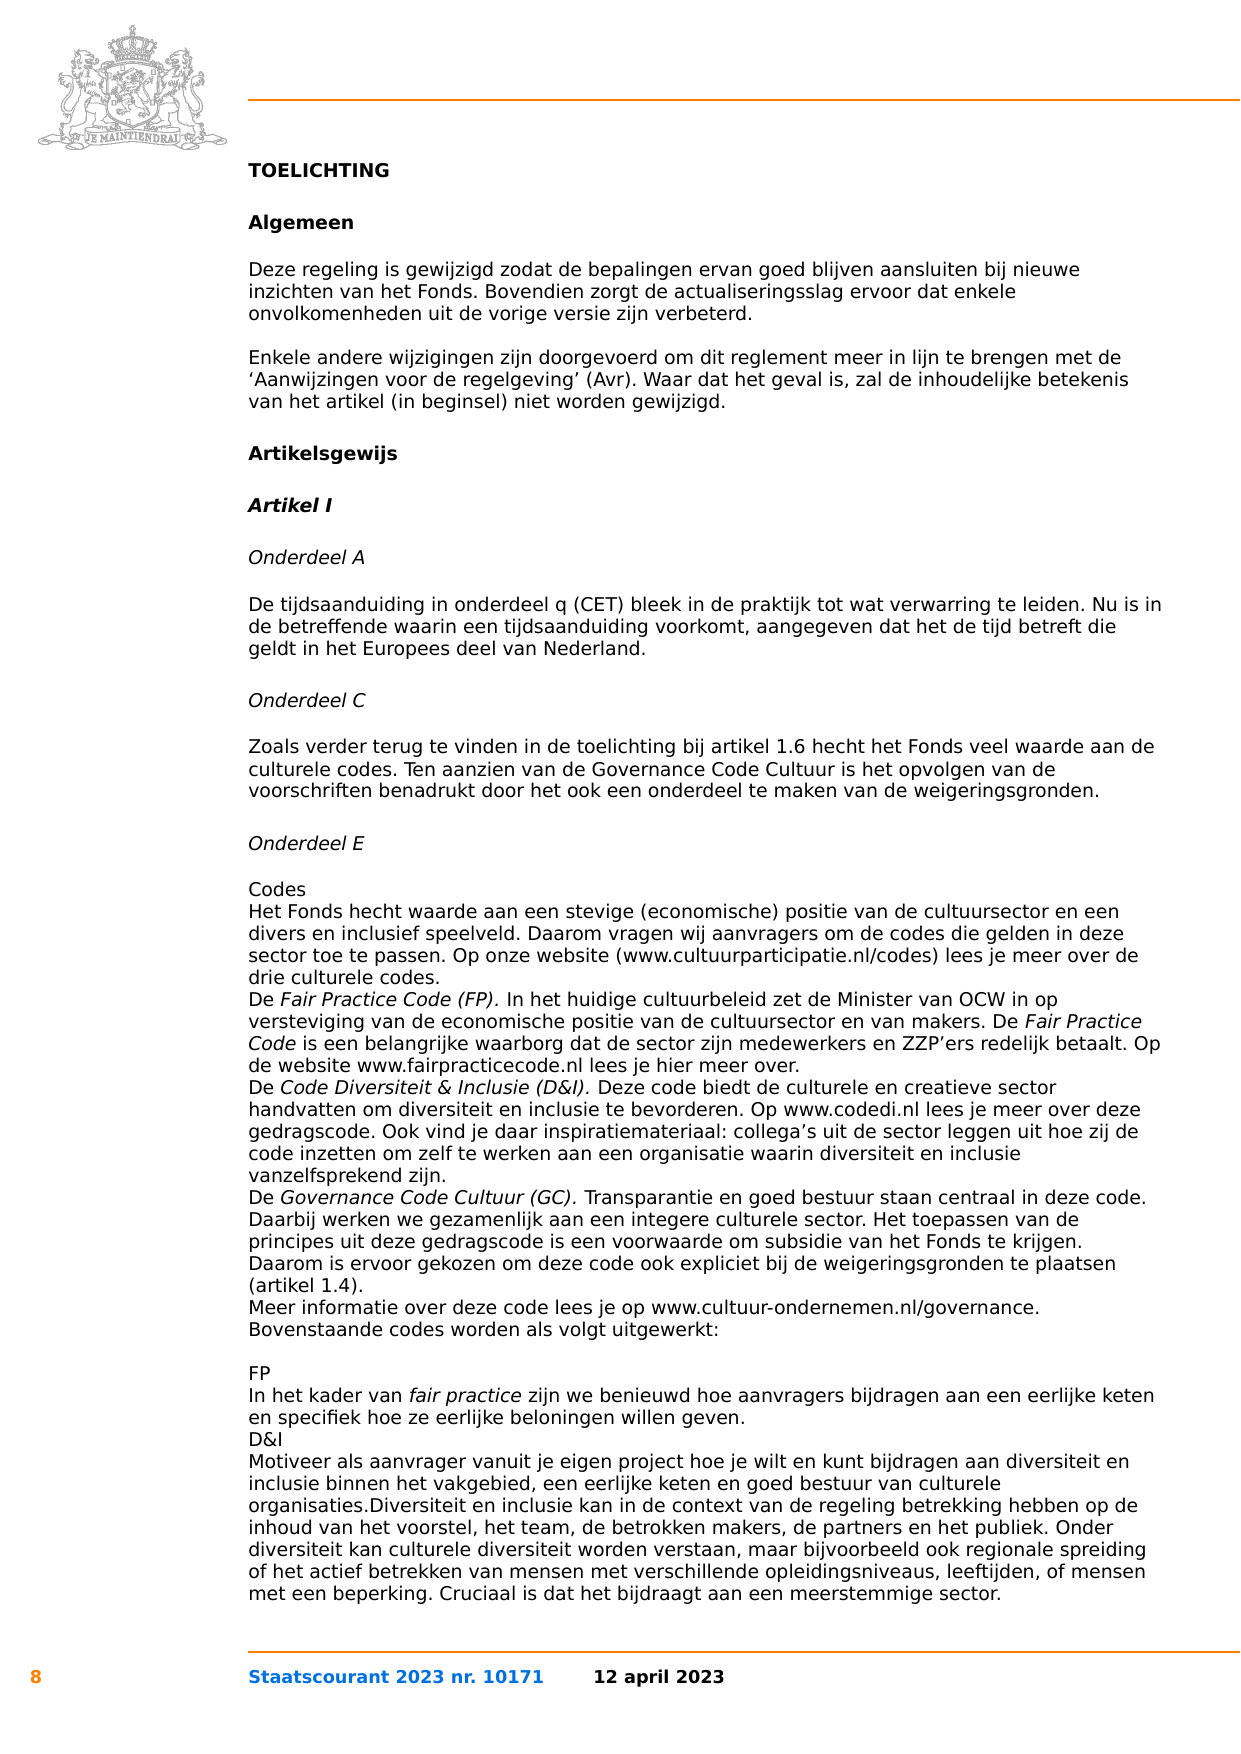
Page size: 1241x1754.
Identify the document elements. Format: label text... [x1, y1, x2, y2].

subtitle Artikel I [248, 494, 1163, 517]
subtitle Artikelsgewijs [248, 443, 1163, 464]
text D&I [248, 1429, 1163, 1451]
text De Fair Practice Code (FP). In het huidige cultuurbeleid zet de Minister van OCW in op versteviging van de economische positie van de cultuursector en van makers. De Fair Practice Code is een belangrijke waarborg dat de sector zijn medewerkers en ZZP’ers redelijk betaalt. Op de website www.fairpracticecode.nl lees je hier meer over. [248, 989, 1163, 1077]
subtitle Onderdeel A [248, 547, 1163, 568]
text Deze regeling is gewijzigd zodat de bepalingen ervan goed blijven aansluiten bij nieuwe inzichten van het Fonds. Bovendien zorgt de actualiseringsslag ervoor dat enkele onvolkomenheden uit de vorige versie zijn verbeterd. [248, 259, 1163, 325]
text Enkele andere wijzigingen zijn doorgevoerd om dit reglement meer in lijn te brengen met de ‘Aanwijzingen voor de regelgeving’ (Avr). Waar dat het geval is, zal de inhoudelijke betekenis van het artikel (in beginsel) niet worden gewijzigd. [248, 347, 1163, 413]
text FP [248, 1363, 1163, 1385]
subtitle Onderdeel C [248, 689, 1163, 711]
subtitle Onderdeel E [248, 832, 1163, 854]
picture [38, 25, 227, 150]
subtitle TOELICHTING [248, 160, 1163, 182]
text De Code Diversiteit & Inclusie (D&I). Deze code biedt de culturele en creatieve sector handvatten om diversiteit en inclusie te bevorderen. Op www.codedi.nl lees je meer over deze gedragscode. Ook vind je daar inspiratiemateriaal: collega’s uit de sector leggen uit hoe zij de code inzetten om zelf te werken aan een organisatie waarin diversiteit en inclusie vanzelfsprekend zijn. [248, 1077, 1163, 1187]
text Codes [248, 879, 1163, 901]
text Meer informatie over deze code lees je op www.cultuur-ondernemen.nl/governance. [248, 1297, 1163, 1319]
text Zoals verder terug te vinden in de toelichting bij artikel 1.6 hecht het Fonds veel waarde aan de culturele codes. Ten aanzien van de Governance Code Cultuur is het opvolgen van de voorschriften benadrukt door het ook een onderdeel te maken van de weigeringsgronden. [248, 736, 1163, 802]
text Motiveer als aanvrager vanuit je eigen project hoe je wilt en kunt bijdragen aan diversiteit en inclusie binnen het vakgebied, een eerlijke keten en goed bestuur van culturele organisaties.Diversiteit en inclusie kan in de context van de regeling betrekking hebben op de inhoud van het voorstel, het team, de betrokken makers, de partners en het publiek. Onder diversiteit kan culturele diversiteit worden verstaan, maar bijvoorbeeld ook regionale spreiding of het actief betrekken van mensen met verschillende opleidingsniveaus, leeftijden, of mensen met een beperking. Cruciaal is dat het bijdraagt aan een meerstemmige sector. [248, 1451, 1163, 1604]
text De tijdsaanduiding in onderdeel q (CET) bleek in de praktijk tot wat verwarring te leiden. Nu is in de betreffende waarin een tijdsaanduiding voorkomt, aangegeven dat het de tijd betreft die geldt in het Europees deel van Nederland. [248, 593, 1163, 659]
text De Governance Code Cultuur (GC). Transparantie en goed bestuur staan centraal in deze code. Daarbij werken we gezamenlijk aan een integere culturele sector. Het toepassen van de principes uit deze gedragscode is een voorwaarde om subsidie van het Fonds te krijgen. Daarom is ervoor gekozen om deze code ook expliciet bij de weigeringsgronden te plaatsen (artikel 1.4). [248, 1187, 1163, 1297]
text Het Fonds hecht waarde aan een stevige (economische) positie van de cultuursector en een divers en inclusief speelveld. Daarom vragen wij aanvragers om de codes die gelden in deze sector toe te passen. Op onze website (www.cultuurparticipatie.nl/codes) lees je meer over de drie culturele codes. [248, 901, 1163, 989]
text In het kader van fair practice zijn we benieuwd hoe aanvragers bijdragen aan een eerlijke keten en specifiek hoe ze eerlijke beloningen willen geven. [248, 1385, 1163, 1429]
text Bovenstaande codes worden als volgt uitgewerkt: [248, 1319, 1163, 1341]
subtitle Algemeen [248, 212, 1163, 234]
